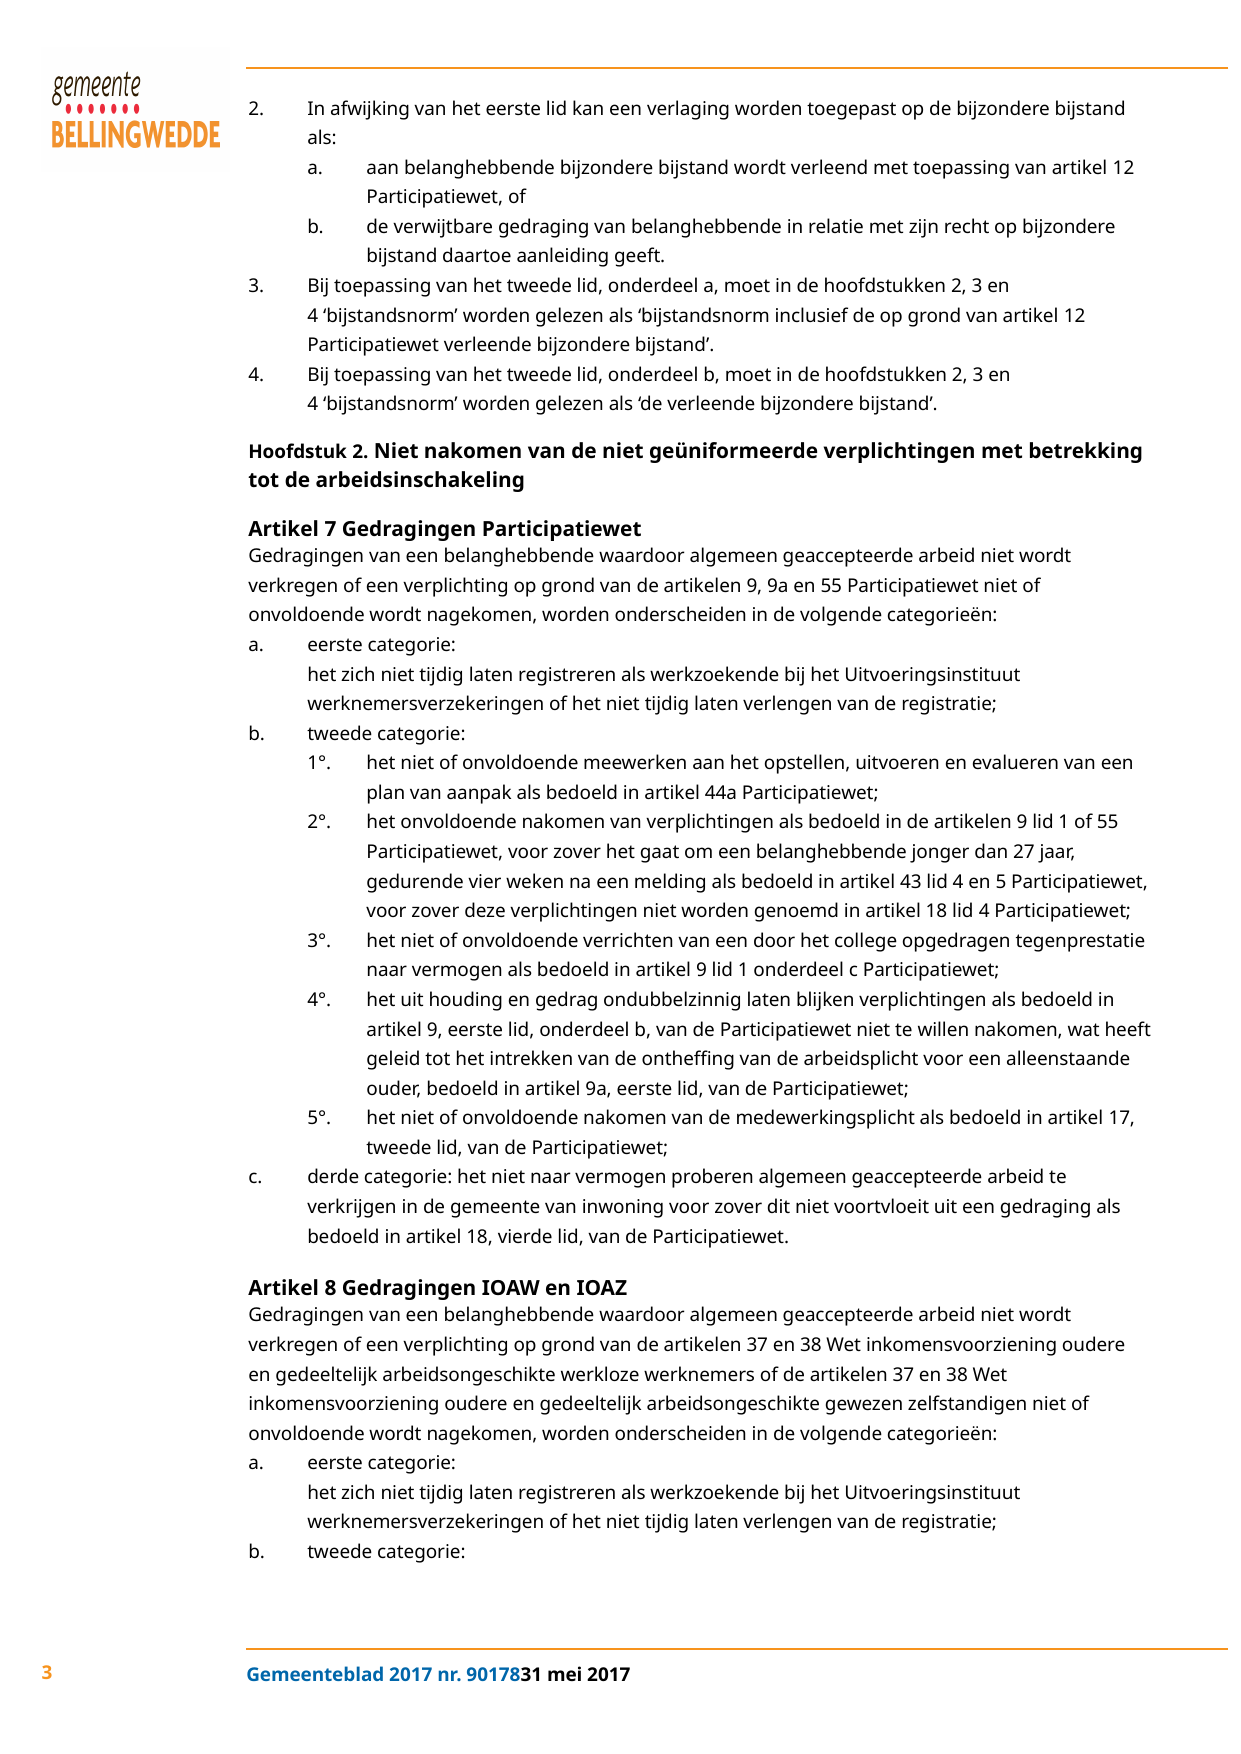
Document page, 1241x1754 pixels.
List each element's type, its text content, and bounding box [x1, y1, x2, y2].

list het uit houding en gedrag ondubbelzinnig laten blijken verplichtingen als bedoeld in artikel 9, eerste lid, onderdeel b, van de Participatiewet niet te willen nakomen, wat heeft geleid tot het intrekken van de ontheffing van de arbeidsplicht voor een alleenstaande ouder, bedoeld in artikel 9a, eerste lid, van de Participatiewet; [307, 986, 1152, 1101]
list de verwijtbare gedraging van belanghebbende in relatie met zijn recht op bijzondere bijstand daartoe aanleiding geeft. [307, 213, 1152, 268]
list aan belanghebbende bijzondere bijstand wordt verleend met toepassing van artikel 12 Participatiewet, of [307, 154, 1152, 209]
text Hoofdstuk 2. Niet nakomen van de niet geüniformeerde verplichtingen met betrekking tot de arbeidsinschakeling [248, 436, 1152, 493]
list eerste categorie: [248, 631, 1152, 657]
text Gedragingen van een belanghebbende waardoor algemeen geaccepteerde arbeid niet wordt verkregen of een verplichting op grond van de artikelen 9, 9a en 55 Participatiewet niet of onvoldoende wordt nagekomen, worden onderscheiden in de volgende categorieën: [248, 542, 1152, 627]
list het zich niet tijdig laten registreren als werkzoekende bij het Uitvoeringsinstituut werknemersverzekeringen of het niet tijdig laten verlengen van de registratie; [248, 1479, 1152, 1534]
list Bij toepassing van het tweede lid, onderdeel b, moet in de hoofdstukken 2, 3 en 4 ‘bijstandsnorm’ worden gelezen als ‘de verleende bijzondere bijstand’. [248, 361, 1152, 416]
list het onvoldoende nakomen van verplichtingen als bedoeld in de artikelen 9 lid 1 of 55 Participatiewet, voor zover het gaat om een belanghebbende jonger dan 27 jaar, gedurende vier weken na een melding als bedoeld in artikel 43 lid 4 en 5 Participatiewet, voor zover deze verplichtingen niet worden genoemd in artikel 18 lid 4 Participatiewet; [307, 809, 1152, 923]
list In afwijking van het eerste lid kan een verlaging worden toegepast op de bijzondere bijstand als: [248, 95, 1152, 150]
list derde categorie: het niet naar vermogen proberen algemeen geaccepteerde arbeid te verkrijgen in de gemeente van inwoning voor zover dit niet voortvloeit uit een gedraging als bedoeld in artikel 18, vierde lid, van de Participatiewet. [248, 1164, 1152, 1248]
picture [41, 47, 231, 172]
list eerste categorie: [248, 1449, 1152, 1475]
text Artikel 7 Gedragingen Participatiewet [248, 514, 1152, 542]
text Gedragingen van een belanghebbende waardoor algemeen geaccepteerde arbeid niet wordt verkregen of een verplichting op grond van de artikelen 37 en 38 Wet inkomensvoorziening oudere en gedeeltelijk arbeidsongeschikte werkloze werknemers of de artikelen 37 en 38 Wet inkomensvoorziening oudere en gedeeltelijk arbeidsongeschikte gewezen zelfstandigen niet of onvoldoende wordt nagekomen, worden onderscheiden in de volgende categorieën: [248, 1302, 1152, 1446]
list tweede categorie: [248, 720, 1152, 746]
list het niet of onvoldoende verrichten van een door het college opgedragen tegenprestatie naar vermogen als bedoeld in artikel 9 lid 1 onderdeel c Participatiewet; [307, 927, 1152, 982]
list tweede categorie: [248, 1538, 1152, 1564]
list het niet of onvoldoende meewerken aan het opstellen, uitvoeren en evalueren van een plan van aanpak als bedoeld in artikel 44a Participatiewet; [307, 749, 1152, 805]
list het zich niet tijdig laten registreren als werkzoekende bij het Uitvoeringsinstituut werknemersverzekeringen of het niet tijdig laten verlengen van de registratie; [248, 661, 1152, 716]
list het niet of onvoldoende nakomen van de medewerkingsplicht als bedoeld in artikel 17, tweede lid, van de Participatiewet; [307, 1104, 1152, 1160]
list Bij toepassing van het tweede lid, onderdeel a, moet in de hoofdstukken 2, 3 en 4 ‘bijstandsnorm’ worden gelezen als ‘bijstandsnorm inclusief de op grond van artikel 12 Participatiewet verleende bijzondere bijstand’. [248, 272, 1152, 357]
text Artikel 8 Gedragingen IOAW en IOAZ [248, 1273, 1152, 1302]
